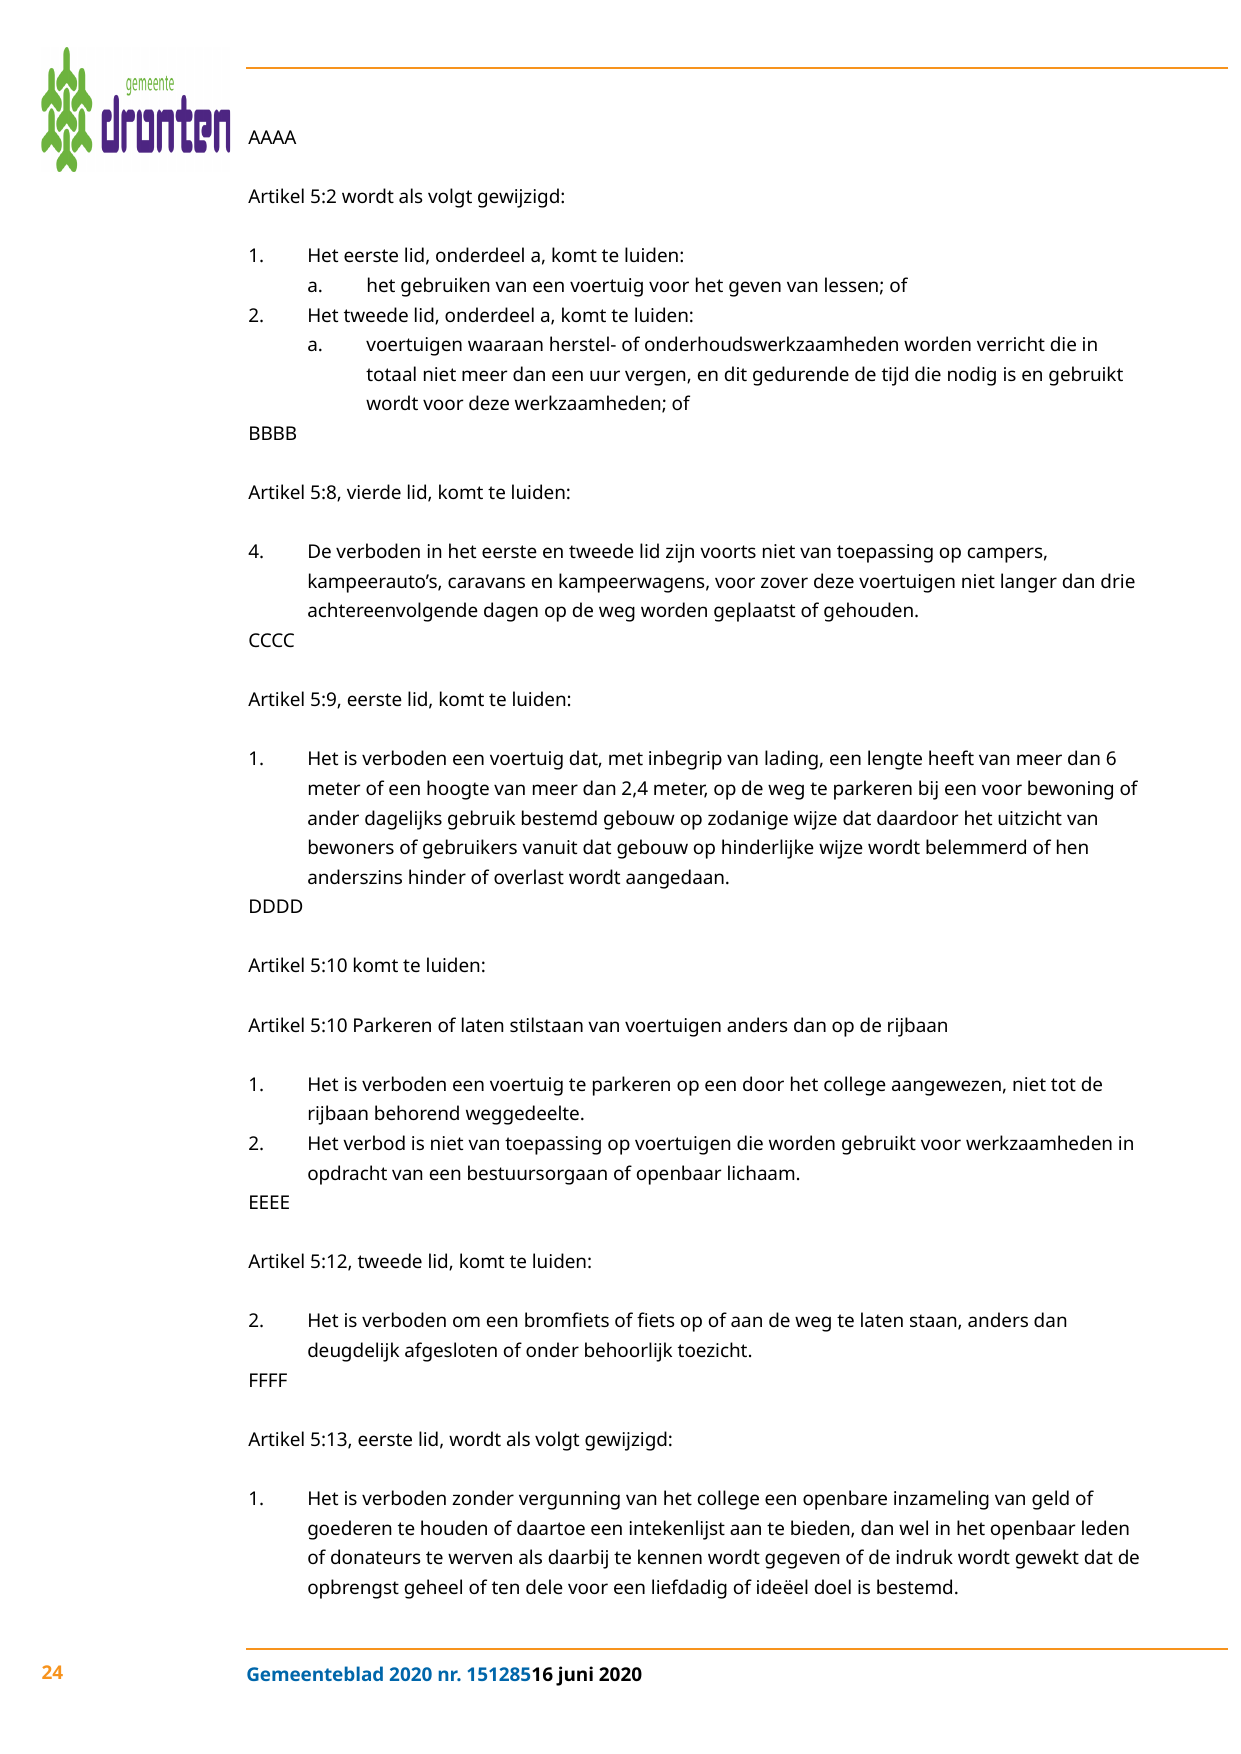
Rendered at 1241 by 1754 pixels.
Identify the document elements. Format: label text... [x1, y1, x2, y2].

text Artikel 5:10 komt te luiden: [248, 953, 1152, 978]
list voertuigen waaraan herstel- of onderhoudswerkzaamheden worden verricht die in totaal niet meer dan een uur vergen, en dit gedurende de tijd die nodig is en gebruikt wordt voor deze werkzaamheden; of [307, 331, 1152, 416]
list De verboden in het eerste en tweede lid zijn voorts niet van toepassing op campers, kampeerauto’s, caravans en kampeerwagens, voor zover deze voertuigen niet langer dan drie achtereenvolgende dagen op de weg worden geplaatst of gehouden. [248, 538, 1152, 623]
text AAAA [248, 124, 1152, 150]
list Het is verboden een voertuig te parkeren op een door het college aangewezen, niet tot de rijbaan behorend weggedeelte. [248, 1071, 1152, 1126]
text Artikel 5:2 wordt als volgt gewijzigd: [248, 183, 1152, 209]
text FFFF [248, 1367, 1152, 1393]
list Het tweede lid, onderdeel a, komt te luiden: [248, 302, 1152, 328]
picture [41, 47, 231, 172]
list Het verbod is niet van toepassing op voertuigen die worden gebruikt voor werkzaamheden in opdracht van een bestuursorgaan of openbaar lichaam. [248, 1130, 1152, 1186]
list het gebruiken van een voertuig voor het geven van lessen; of [307, 272, 1152, 298]
text EEEE [248, 1189, 1152, 1215]
text Artikel 5:10 Parkeren of laten stilstaan van voertuigen anders dan op de rijbaan [248, 1012, 1152, 1038]
text CCCC [248, 627, 1152, 653]
list Het eerste lid, onderdeel a, komt te luiden: [248, 243, 1152, 268]
list Het is verboden om een bromfiets of fiets op of aan de weg te laten staan, anders dan deugdelijk afgesloten of onder behoorlijk toezicht. [248, 1308, 1152, 1363]
text Artikel 5:13, eerste lid, wordt als volgt gewijzigd: [248, 1426, 1152, 1452]
list Het is verboden een voertuig dat, met inbegrip van lading, een lengte heeft van meer dan 6 meter of een hoogte van meer dan 2,4 meter, op de weg te parkeren bij een voor bewoning of ander dagelijks gebruik bestemd gebouw op zodanige wijze dat daardoor het uitzicht van bewoners of gebruikers vanuit dat gebouw op hinderlijke wijze wordt belemmerd of hen anderszins hinder of overlast wordt aangedaan. [248, 746, 1152, 890]
text Artikel 5:9, eerste lid, komt te luiden: [248, 686, 1152, 712]
text BBBB [248, 420, 1152, 446]
text Artikel 5:8, vierde lid, komt te luiden: [248, 479, 1152, 505]
text Artikel 5:12, tweede lid, komt te luiden: [248, 1248, 1152, 1274]
text DDDD [248, 893, 1152, 919]
list Het is verboden zonder vergunning van het college een openbare inzameling van geld of goederen te houden of daartoe een intekenlijst aan te bieden, dan wel in het openbaar leden of donateurs te werven als daarbij te kennen wordt gegeven of de indruk wordt gewekt dat de opbrengst geheel of ten dele voor een liefdadig of ideëel doel is bestemd. [248, 1485, 1152, 1600]
